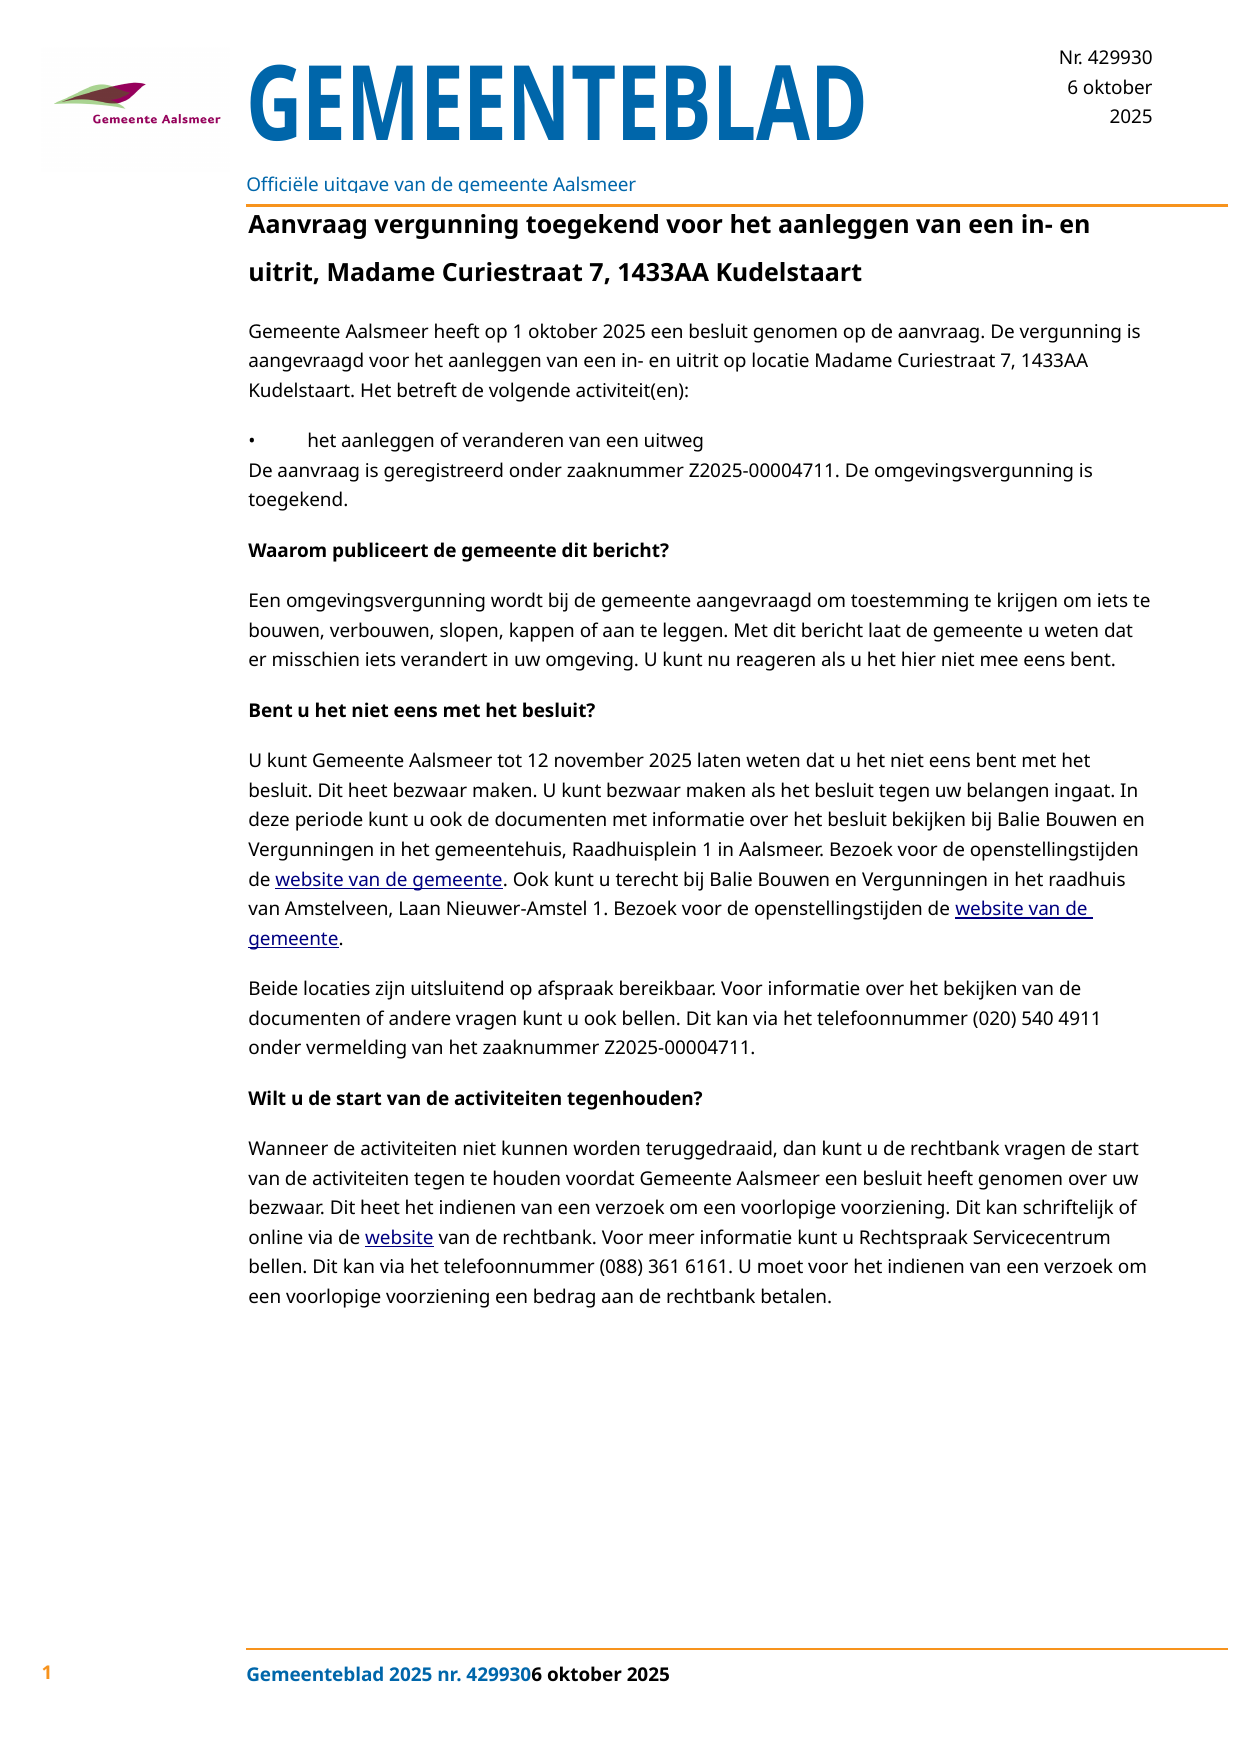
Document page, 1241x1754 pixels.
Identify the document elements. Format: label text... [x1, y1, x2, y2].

text Waarom publiceert de gemeente dit bericht? [248, 537, 1152, 563]
text Wilt u de start van de activiteiten tegenhouden? [248, 1085, 1152, 1111]
text Gemeente Aalsmeer heeft op 1 oktober 2025 een besluit genomen op de aanvraag. De vergunning is aangevraagd voor het aanleggen van een in- en uitrit op locatie Madame Curiestraat 7, 1433AA Kudelstaart. Het betreft de volgende activiteit(en): [248, 318, 1152, 403]
text Aanvraag vergunning toegekend voor het aanleggen van een in- en uitrit, Madame Curiestraat 7, 1433AA Kudelstaart [248, 207, 1152, 288]
text De aanvraag is geregistreerd onder zaaknummer Z2025-00004711. De omgevingsvergunning is toegekend. [248, 457, 1152, 512]
text Een omgevingsvergunning wordt bij de gemeente aangevraagd om toestemming te krijgen om iets te bouwen, verbouwen, slopen, kappen of aan te leggen. Met dit bericht laat de gemeente u weten dat er misschien iets verandert in uw omgeving. U kunt nu reageren als u het hier niet mee eens bent. [248, 587, 1152, 672]
text Wanneer de activiteiten niet kunnen worden teruggedraaid, dan kunt u de rechtbank vragen de start van de activiteiten tegen te houden voordat Gemeente Aalsmeer een besluit heeft genomen over uw bezwaar. Dit heet het indienen van een verzoek om een voorlopige voorziening. Dit kan schriftelijk of online via de website van de rechtbank. Voor meer informatie kunt u Rechtspraak Servicecentrum bellen. Dit kan via het telefoonnummer (088) 361 6161. U moet voor het indienen van een verzoek om een voorlopige voorziening een bedrag aan de rechtbank betalen. [248, 1135, 1152, 1309]
text Bent u het niet eens met het besluit? [248, 697, 1152, 723]
text Beide locaties zijn uitsluitend op afspraak bereikbaar. Voor informatie over het bekijken van de documenten of andere vragen kunt u ook bellen. Dit kan via het telefoonnummer (020) 540 4911 onder vermelding van het zaaknummer Z2025-00004711. [248, 975, 1152, 1060]
list het aanleggen of veranderen van een uitweg [248, 427, 1152, 453]
picture [41, 47, 231, 172]
text U kunt Gemeente Aalsmeer tot 12 november 2025 laten weten dat u het niet eens bent met het besluit. Dit heet bezwaar maken. U kunt bezwaar maken als het besluit tegen uw belangen ingaat. In deze periode kunt u ook de documenten met informatie over het besluit bekijken bij Balie Bouwen en Vergunningen in het gemeentehuis, Raadhuisplein 1 in Aalsmeer. Bezoek voor de openstellingstijden de website van de gemeente. Ook kunt u terecht bij Balie Bouwen en Vergunningen in het raadhuis van Amstelveen, Laan Nieuwer-Amstel 1. Bezoek voor de openstellingstijden de website van de gemeente. [248, 747, 1152, 951]
